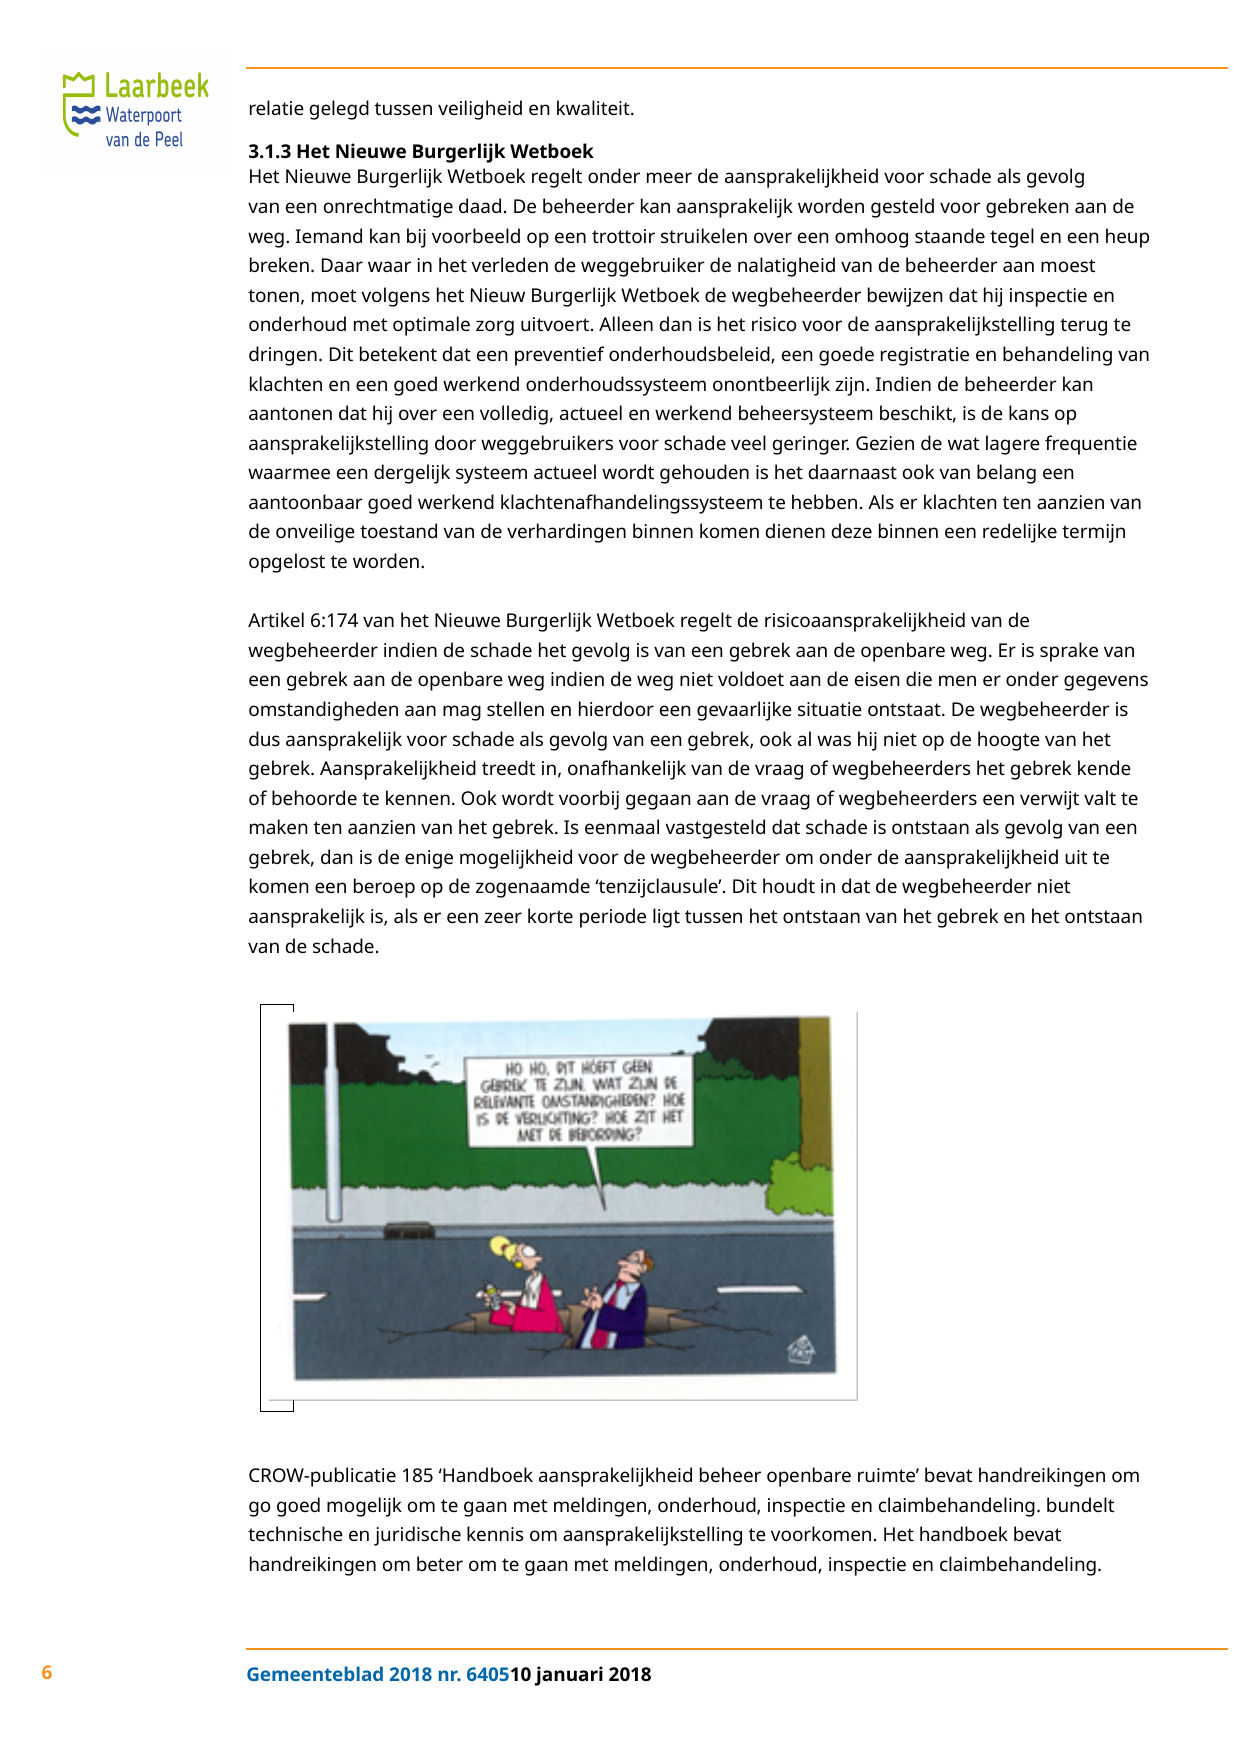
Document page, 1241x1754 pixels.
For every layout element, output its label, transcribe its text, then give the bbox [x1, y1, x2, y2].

text relatie gelegd tussen veiligheid en kwaliteit. [248, 95, 1152, 121]
text van een onrechtmatige daad. De beheerder kan aansprakelijk worden gesteld voor gebreken aan de weg. Iemand kan bij voorbeeld op een trottoir struikelen over een omhoog staande tegel en een heup breken. Daar waar in het verleden de weggebruiker de nalatigheid van de beheerder aan moest tonen, moet volgens het Nieuw Burgerlijk Wetboek de wegbeheerder bewijzen dat hij inspectie en onderhoud met optimale zorg uitvoert. Alleen dan is het risico voor de aansprakelijkstelling terug te dringen. Dit betekent dat een preventief onderhoudsbeleid, een goede registratie en behandeling van klachten en een goed werkend onderhoudssysteem onontbeerlijk zijn. Indien de beheerder kan aantonen dat hij over een volledig, actueel en werkend beheersysteem beschikt, is de kans op aansprakelijkstelling door weggebruikers voor schade veel geringer. Gezien de wat lagere frequentie waarmee een dergelijk systeem actueel wordt gehouden is het daarnaast ook van belang een aantoonbaar goed werkend klachtenafhandelingssysteem te hebben. Als er klachten ten aanzien van de onveilige toestand van de verhardingen binnen komen dienen deze binnen een redelijke termijn opgelost te worden. [248, 193, 1152, 574]
picture [268, 1012, 860, 1403]
text CROW-publicatie 185 ‘Handboek aansprakelijkheid beheer openbare ruimte’ bevat handreikingen om go goed mogelijk om te gaan met meldingen, onderhoud, inspectie en claimbehandeling. bundelt technische en juridische kennis om aansprakelijkstelling te voorkomen. Het handboek bevat handreikingen om beter om te gaan met meldingen, onderhoud, inspectie en claimbehandeling. [248, 1462, 1152, 1577]
text Artikel 6:174 van het Nieuwe Burgerlijk Wetboek regelt de risicoaansprakelijkheid van de wegbeheerder indien de schade het gevolg is van een gebrek aan de openbare weg. Er is sprake van een gebrek aan de openbare weg indien de weg niet voldoet aan de eisen die men er onder gegevens omstandigheden aan mag stellen en hierdoor een gevaarlijke situatie ontstaat. De wegbeheerder is dus aansprakelijk voor schade als gevolg van een gebrek, ook al was hij niet op de hoogte van het gebrek. Aansprakelijkheid treedt in, onafhankelijk van de vraag of wegbeheerders het gebrek kende of behoorde te kennen. Ook wordt voorbij gegaan aan de vraag of wegbeheerders een verwijt valt te maken ten aanzien van het gebrek. Is eenmaal vastgesteld dat schade is ontstaan als gevolg van een gebrek, dan is de enige mogelijkheid voor de wegbeheerder om onder de aansprakelijkheid uit te komen een beroep op de zogenaamde ‘tenzijclausule’. Dit houdt in dat de wegbeheerder niet aansprakelijk is, als er een zeer korte periode ligt tussen het ontstaan van het gebrek en het ontstaan van de schade. [248, 607, 1152, 958]
text 3.1.3 Het Nieuwe Burgerlijk Wetboek [248, 138, 1152, 164]
text Het Nieuwe Burgerlijk Wetboek regelt onder meer de aansprakelijkheid voor schade als gevolg [248, 164, 1152, 189]
picture [41, 47, 231, 172]
